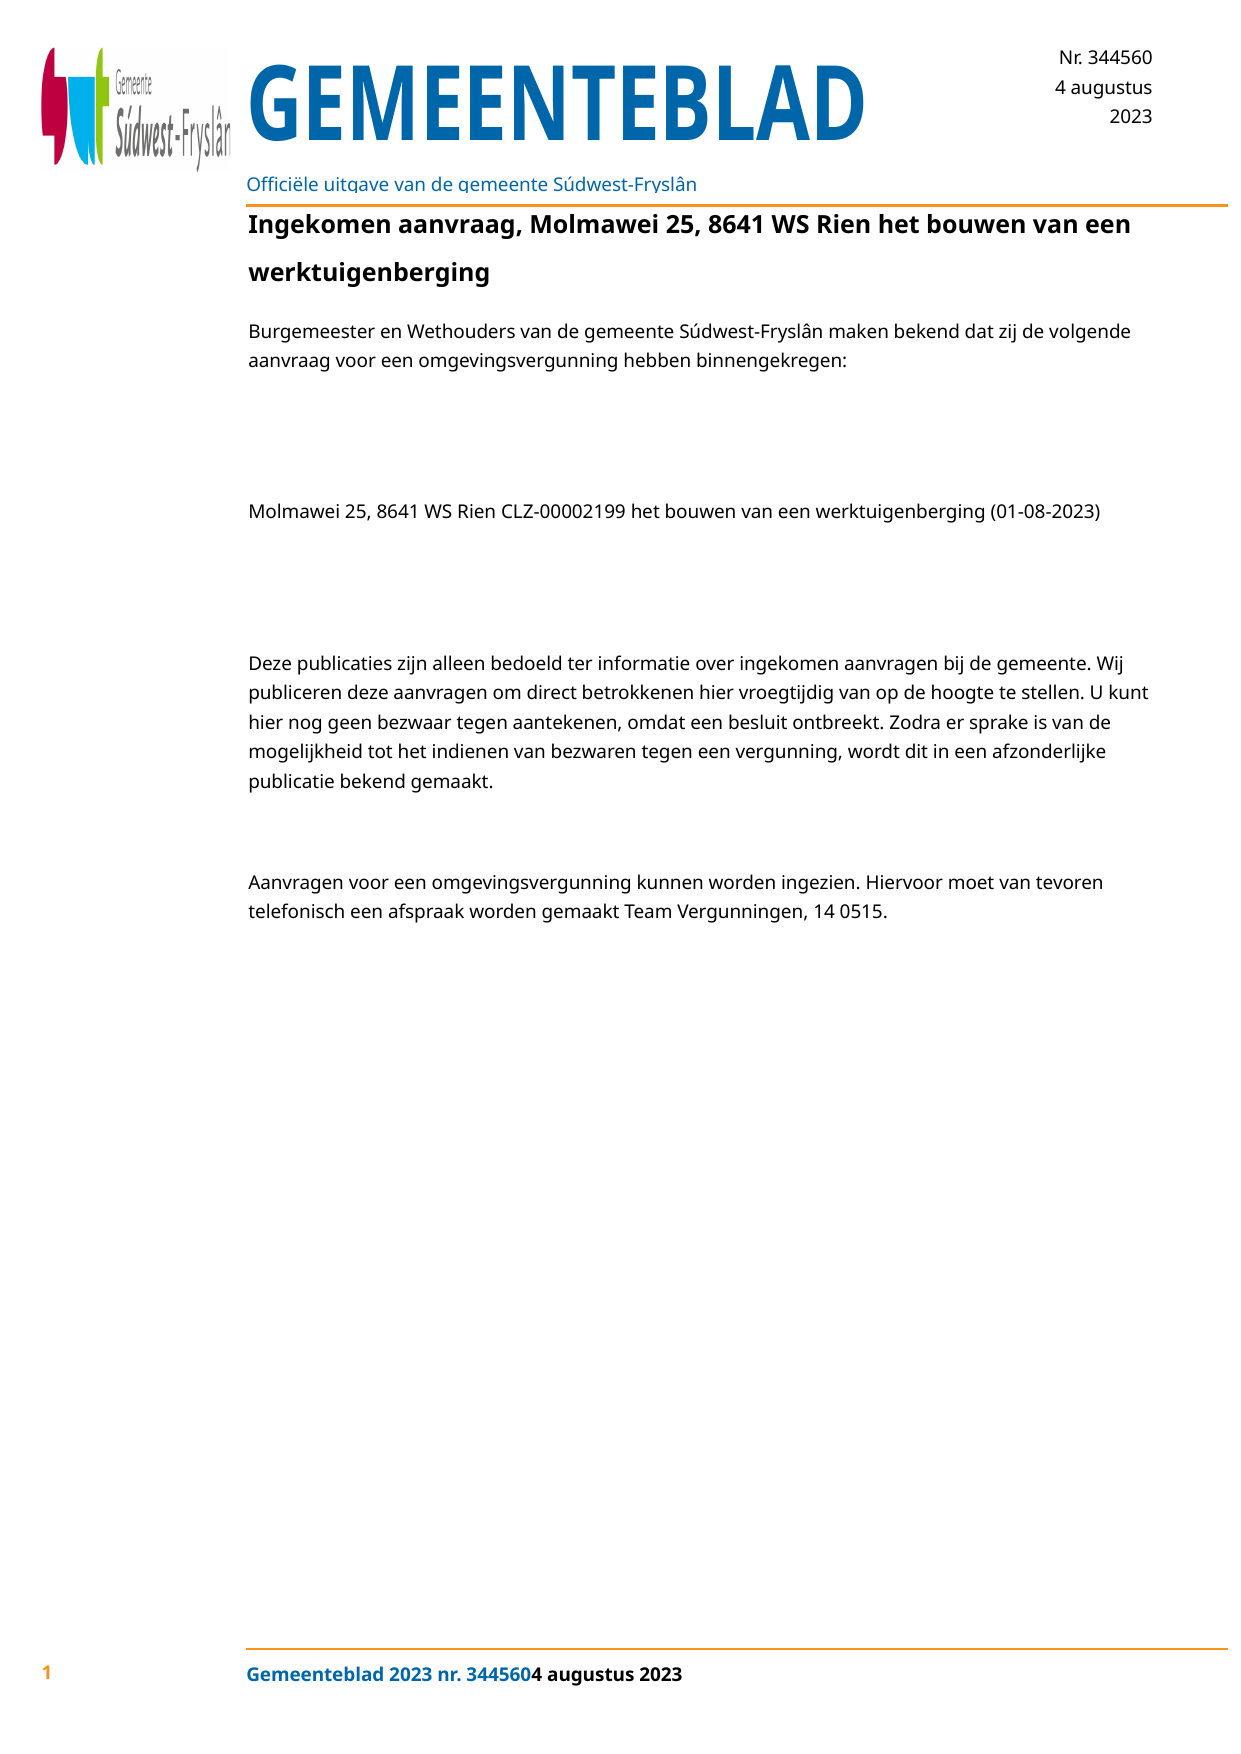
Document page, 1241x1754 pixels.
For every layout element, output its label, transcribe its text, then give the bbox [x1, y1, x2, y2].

text Aanvragen voor een omgevingsvergunning kunnen worden ingezien. Hiervoor moet van tevoren telefonisch een afspraak worden gemaakt Team Vergunningen, 14 0515. [248, 869, 1152, 924]
text Ingekomen aanvraag, Molmawei 25, 8641 WS Rien het bouwen van een werktuigenberging [248, 207, 1152, 288]
text Molmawei 25, 8641 WS Rien CLZ-00002199 het bouwen van een werktuigenberging (01-08-2023) [248, 499, 1152, 524]
text Burgemeester en Wethouders van de gemeente Súdwest-Fryslân maken bekend dat zij de volgende aanvraag voor een omgevingsvergunning hebben binnengekregen: [248, 318, 1152, 373]
text Deze publicaties zijn alleen bedoeld ter informatie over ingekomen aanvragen bij de gemeente. Wij publiceren deze aanvragen om direct betrokkenen hier vroegtijdig van op de hoogte te stellen. U kunt hier nog geen bezwaar tegen aantekenen, omdat een besluit ontbreekt. Zodra er sprake is van de mogelijkheid tot het indienen van bezwaren tegen een vergunning, wordt dit in een afzonderlijke publicatie bekend gemaakt. [248, 650, 1152, 794]
picture [41, 47, 231, 172]
